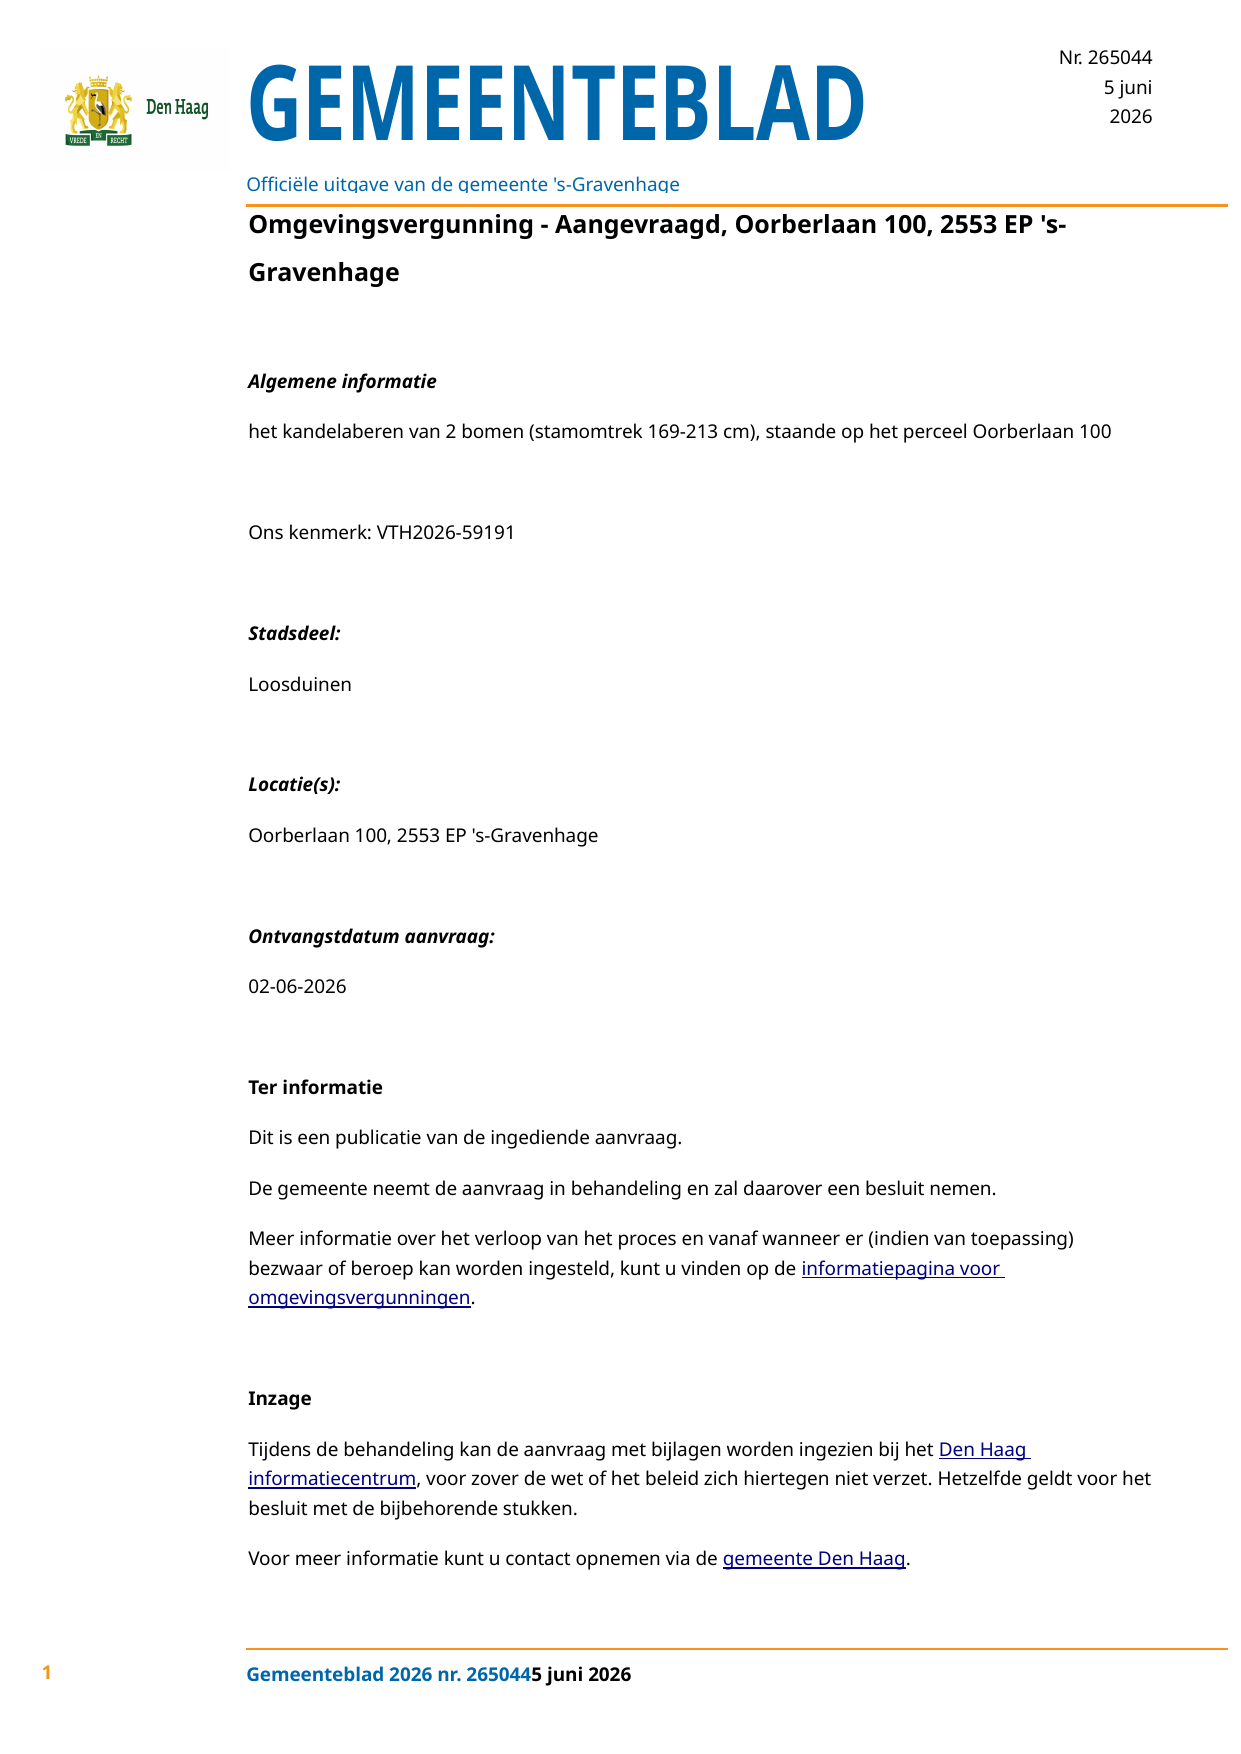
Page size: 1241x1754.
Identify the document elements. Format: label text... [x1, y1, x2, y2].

text Voor meer informatie kunt u contact opnemen via de gemeente Den Haag. [248, 1545, 1152, 1571]
text 02-06-2026 [248, 973, 1152, 999]
text Locatie(s): [248, 772, 1152, 797]
text Meer informatie over het verloop van het proces en vanaf wanneer er (indien van toepassing) bezwaar of beroep kan worden ingesteld, kunt u vinden op de informatiepagina voor omgevingsvergunningen. [248, 1225, 1152, 1310]
text Loosduinen [248, 671, 1152, 697]
text het kandelaberen van 2 bomen (stamomtrek 169-213 cm), staande op het perceel Oorberlaan 100 [248, 419, 1152, 444]
picture [41, 47, 231, 172]
text Omgevingsvergunning - Aangevraagd, Oorberlaan 100, 2553 EP 's-Gravenhage [248, 207, 1152, 288]
text Ontvangstdatum aanvraag: [248, 923, 1152, 949]
text Ter informatie [248, 1074, 1152, 1100]
text De gemeente neemt de aanvraag in behandeling en zal daarover een besluit nemen. [248, 1175, 1152, 1201]
text Tijdens de behandeling kan de aanvraag met bijlagen worden ingezien bij het Den Haag informatiecentrum, voor zover de wet of het beleid zich hiertegen niet verzet. Hetzelfde geldt voor het besluit met de bijbehorende stukken. [248, 1436, 1152, 1521]
text Stadsdeel: [248, 620, 1152, 646]
text Oorberlaan 100, 2553 EP 's-Gravenhage [248, 822, 1152, 848]
text Ons kenmerk: VTH2026-59191 [248, 519, 1152, 545]
text Inzage [248, 1385, 1152, 1411]
text Algemene informatie [248, 368, 1152, 394]
text Dit is een publicatie van de ingediende aanvraag. [248, 1124, 1152, 1150]
